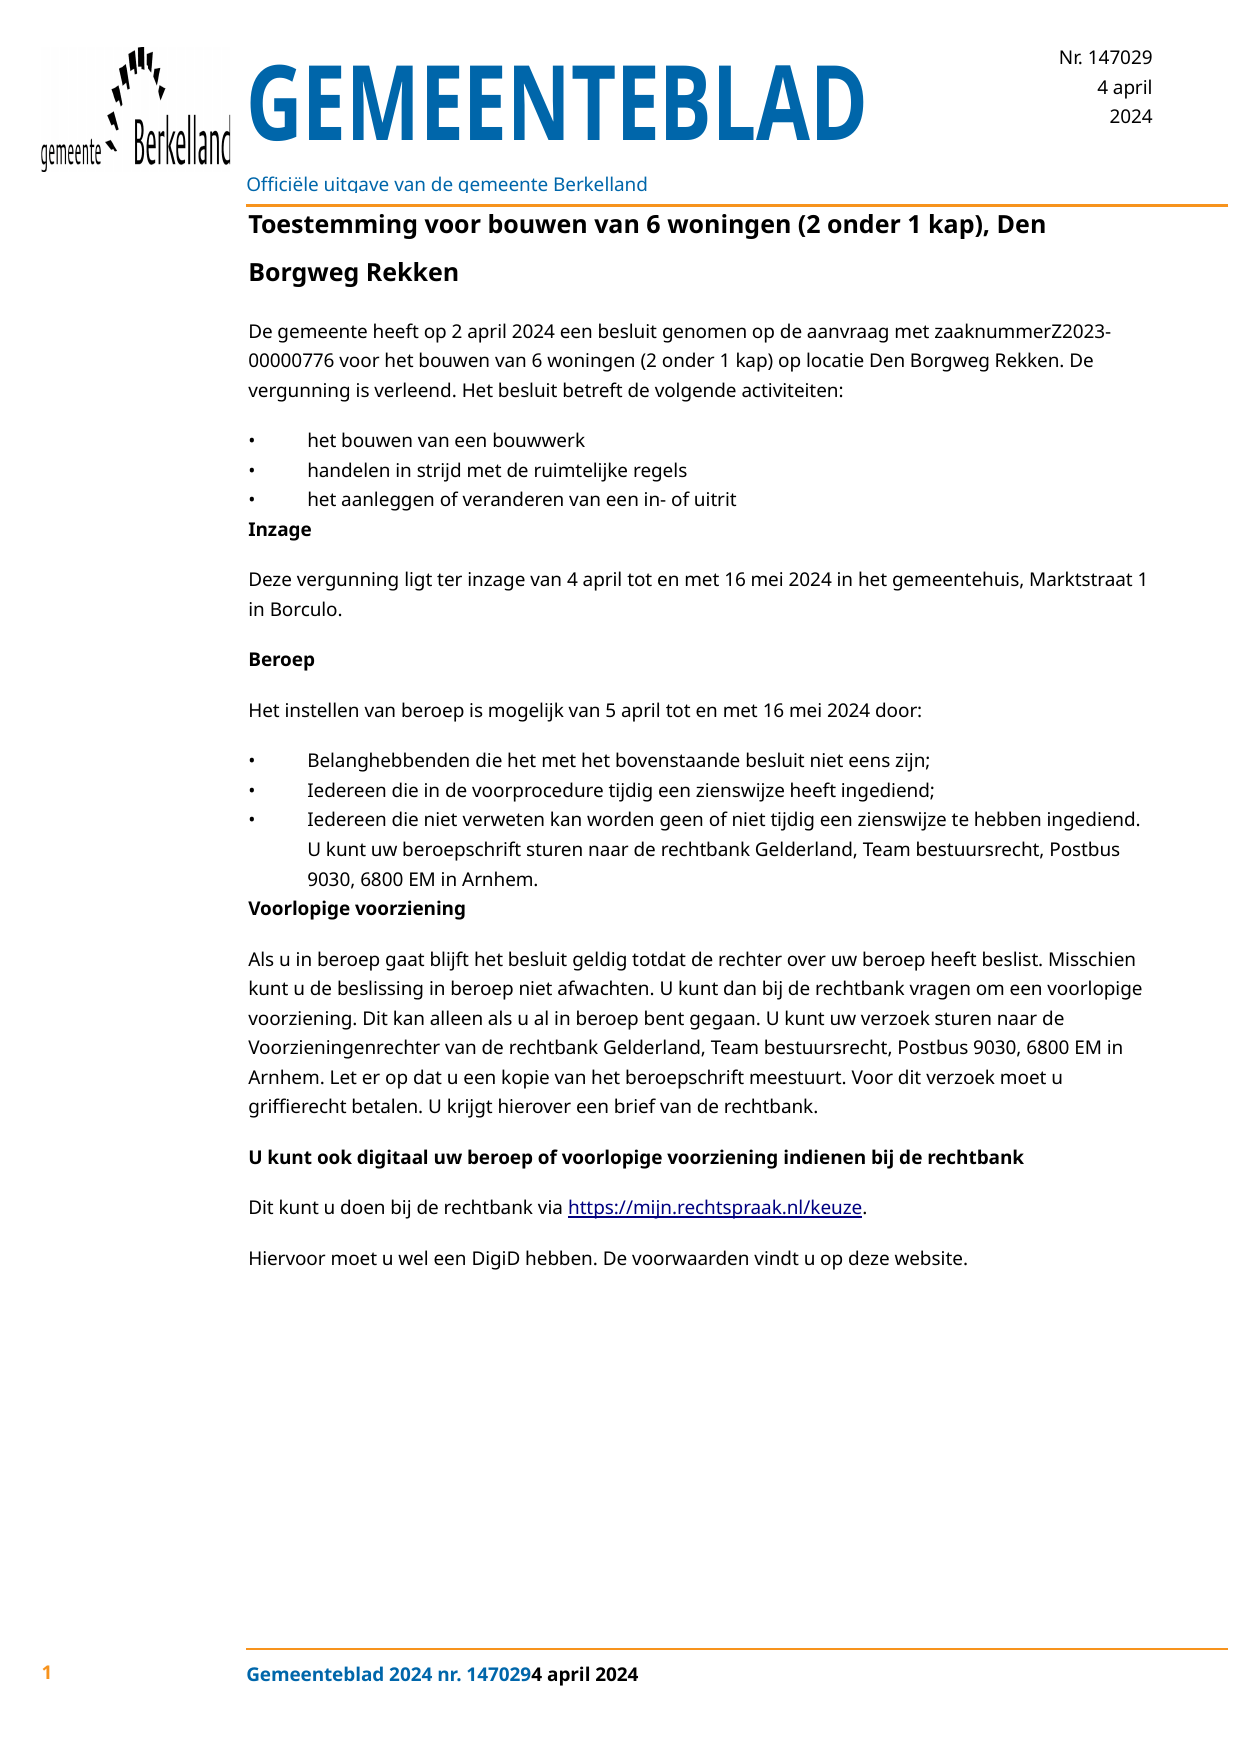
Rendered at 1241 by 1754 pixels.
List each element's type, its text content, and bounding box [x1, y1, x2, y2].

text Hiervoor moet u wel een DigiD hebben. De voorwaarden vindt u op deze website. [248, 1245, 1152, 1271]
text Inzage [248, 516, 1152, 542]
text Het instellen van beroep is mogelijk van 5 april tot en met 16 mei 2024 door: [248, 697, 1152, 723]
list Iedereen die niet verweten kan worden geen of niet tijdig een zienswijze te hebben ingediend. U kunt uw beroepschrift sturen naar de rechtbank Gelderland, Team bestuursrecht, Postbus 9030, 6800 EM in Arnhem. [248, 807, 1152, 892]
text Voorlopige voorziening [248, 895, 1152, 921]
text Dit kunt u doen bij de rechtbank via https://mijn.rechtspraak.nl/keuze. [248, 1194, 1152, 1220]
text Deze vergunning ligt ter inzage van 4 april tot en met 16 mei 2024 in het gemeentehuis, Marktstraat 1 in Borculo. [248, 567, 1152, 622]
text Toestemming voor bouwen van 6 woningen (2 onder 1 kap), Den Borgweg Rekken [248, 207, 1152, 288]
text Beroep [248, 647, 1152, 672]
text Als u in beroep gaat blijft het besluit geldig totdat de rechter over uw beroep heeft beslist. Misschien kunt u de beslissing in beroep niet afwachten. U kunt dan bij de rechtbank vragen om een voorlopige voorziening. Dit kan alleen als u al in beroep bent gegaan. U kunt uw verzoek sturen naar de Voorzieningenrechter van de rechtbank Gelderland, Team bestuursrecht, Postbus 9030, 6800 EM in Arnhem. Let er op dat u een kopie van het beroepschrift meestuurt. Voor dit verzoek moet u griffierecht betalen. U krijgt hierover een brief van de rechtbank. [248, 946, 1152, 1119]
text De gemeente heeft op 2 april 2024 een besluit genomen op de aanvraag met zaaknummerZ2023-00000776 voor het bouwen van 6 woningen (2 onder 1 kap) op locatie Den Borgweg Rekken. De vergunning is verleend. Het besluit betreft de volgende activiteiten: [248, 318, 1152, 403]
list handelen in strijd met de ruimtelijke regels [248, 457, 1152, 483]
text U kunt ook digitaal uw beroep of voorlopige voorziening indienen bij de rechtbank [248, 1144, 1152, 1170]
list het bouwen van een bouwwerk [248, 427, 1152, 453]
list Iedereen die in de voorprocedure tijdig een zienswijze heeft ingediend; [248, 777, 1152, 803]
list Belanghebbenden die het met het bovenstaande besluit niet eens zijn; [248, 747, 1152, 773]
list het aanleggen of veranderen van een in- of uitrit [248, 487, 1152, 512]
picture [41, 47, 231, 172]
